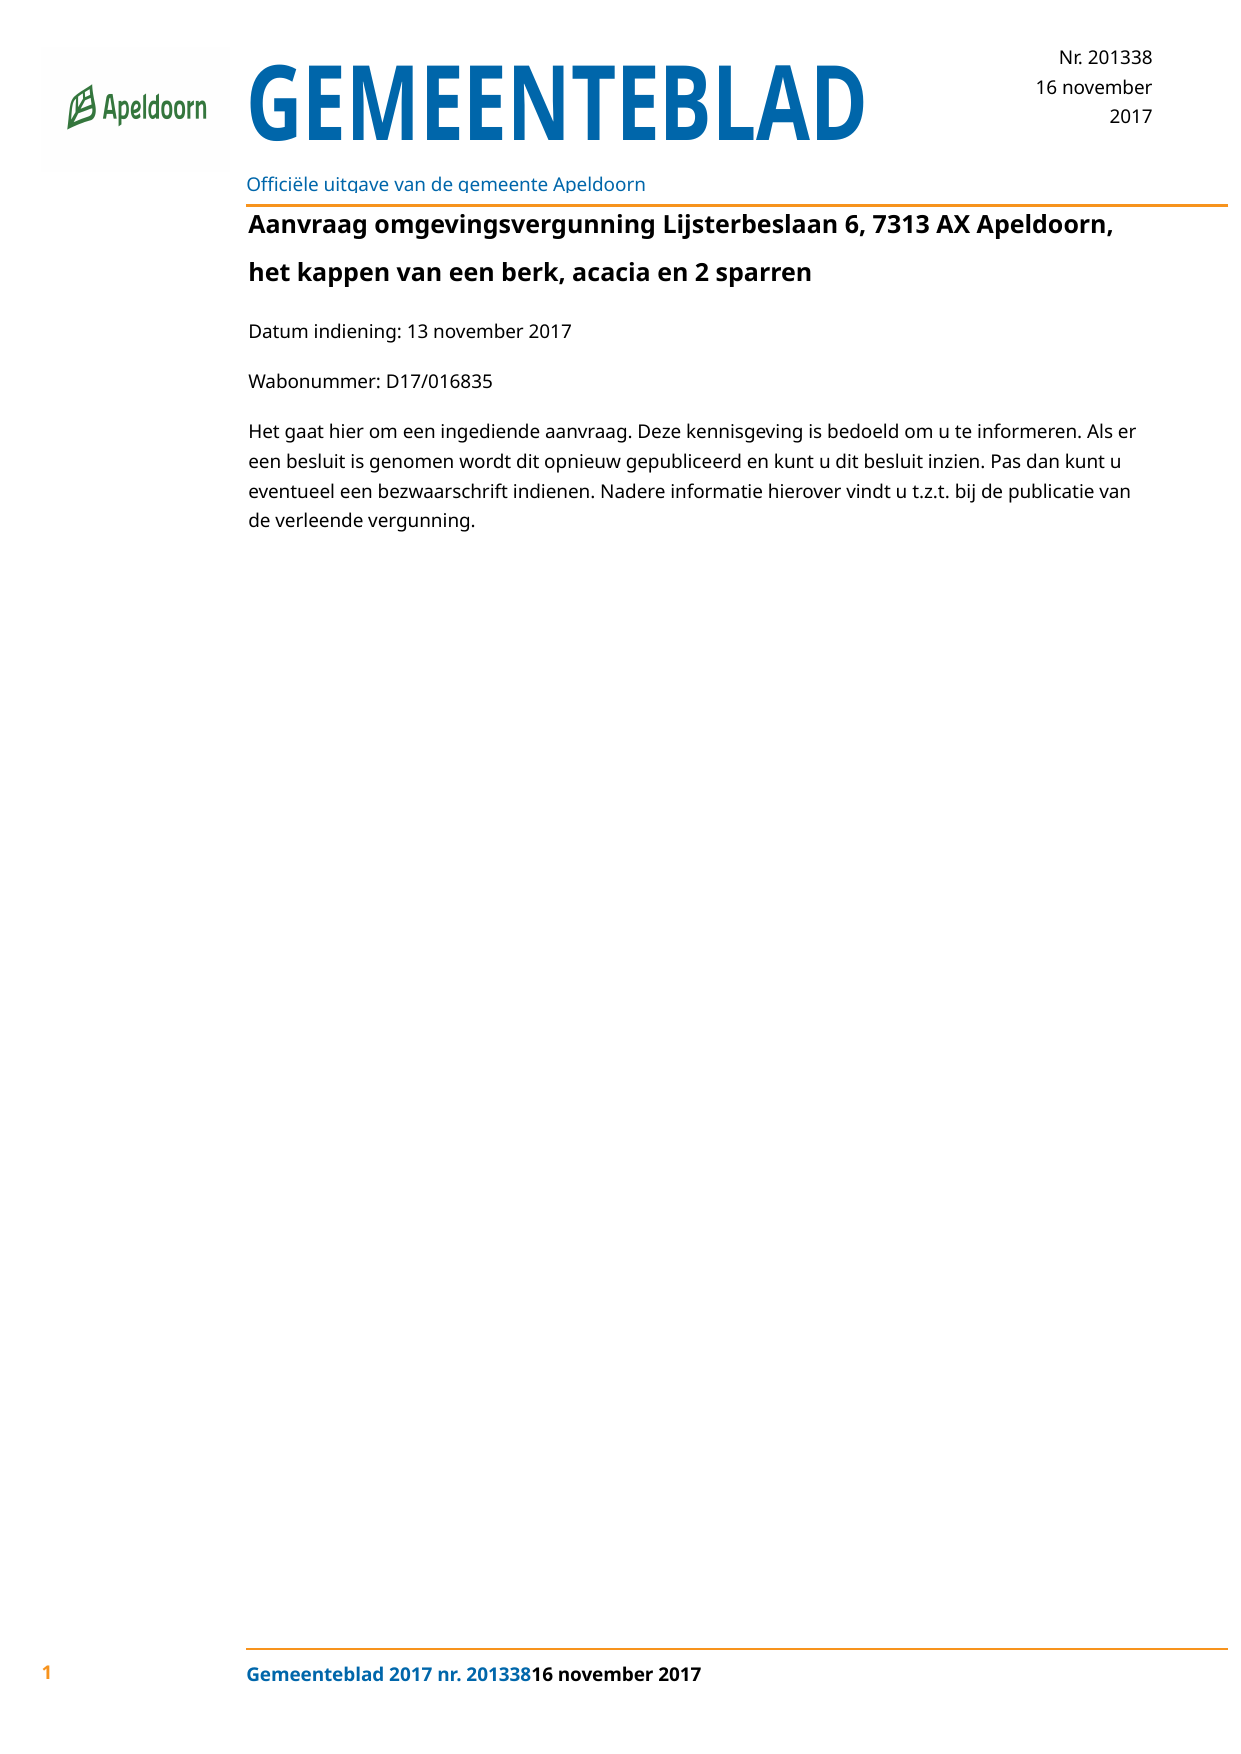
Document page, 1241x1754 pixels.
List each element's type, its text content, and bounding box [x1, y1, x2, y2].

text Datum indiening: 13 november 2017 [248, 318, 1152, 344]
picture [41, 47, 231, 172]
text Het gaat hier om een ingediende aanvraag. Deze kennisgeving is bedoeld om u te informeren. Als er een besluit is genomen wordt dit opnieuw gepubliceerd en kunt u dit besluit inzien. Pas dan kunt u eventueel een bezwaarschrift indienen. Nadere informatie hierover vindt u t.z.t. bij de publicatie van de verleende vergunning. [248, 419, 1152, 533]
text Aanvraag omgevingsvergunning Lijsterbeslaan 6, 7313 AX Apeldoorn, het kappen van een berk, acacia en 2 sparren [248, 207, 1152, 288]
text Wabonummer: D17/016835 [248, 368, 1152, 394]
